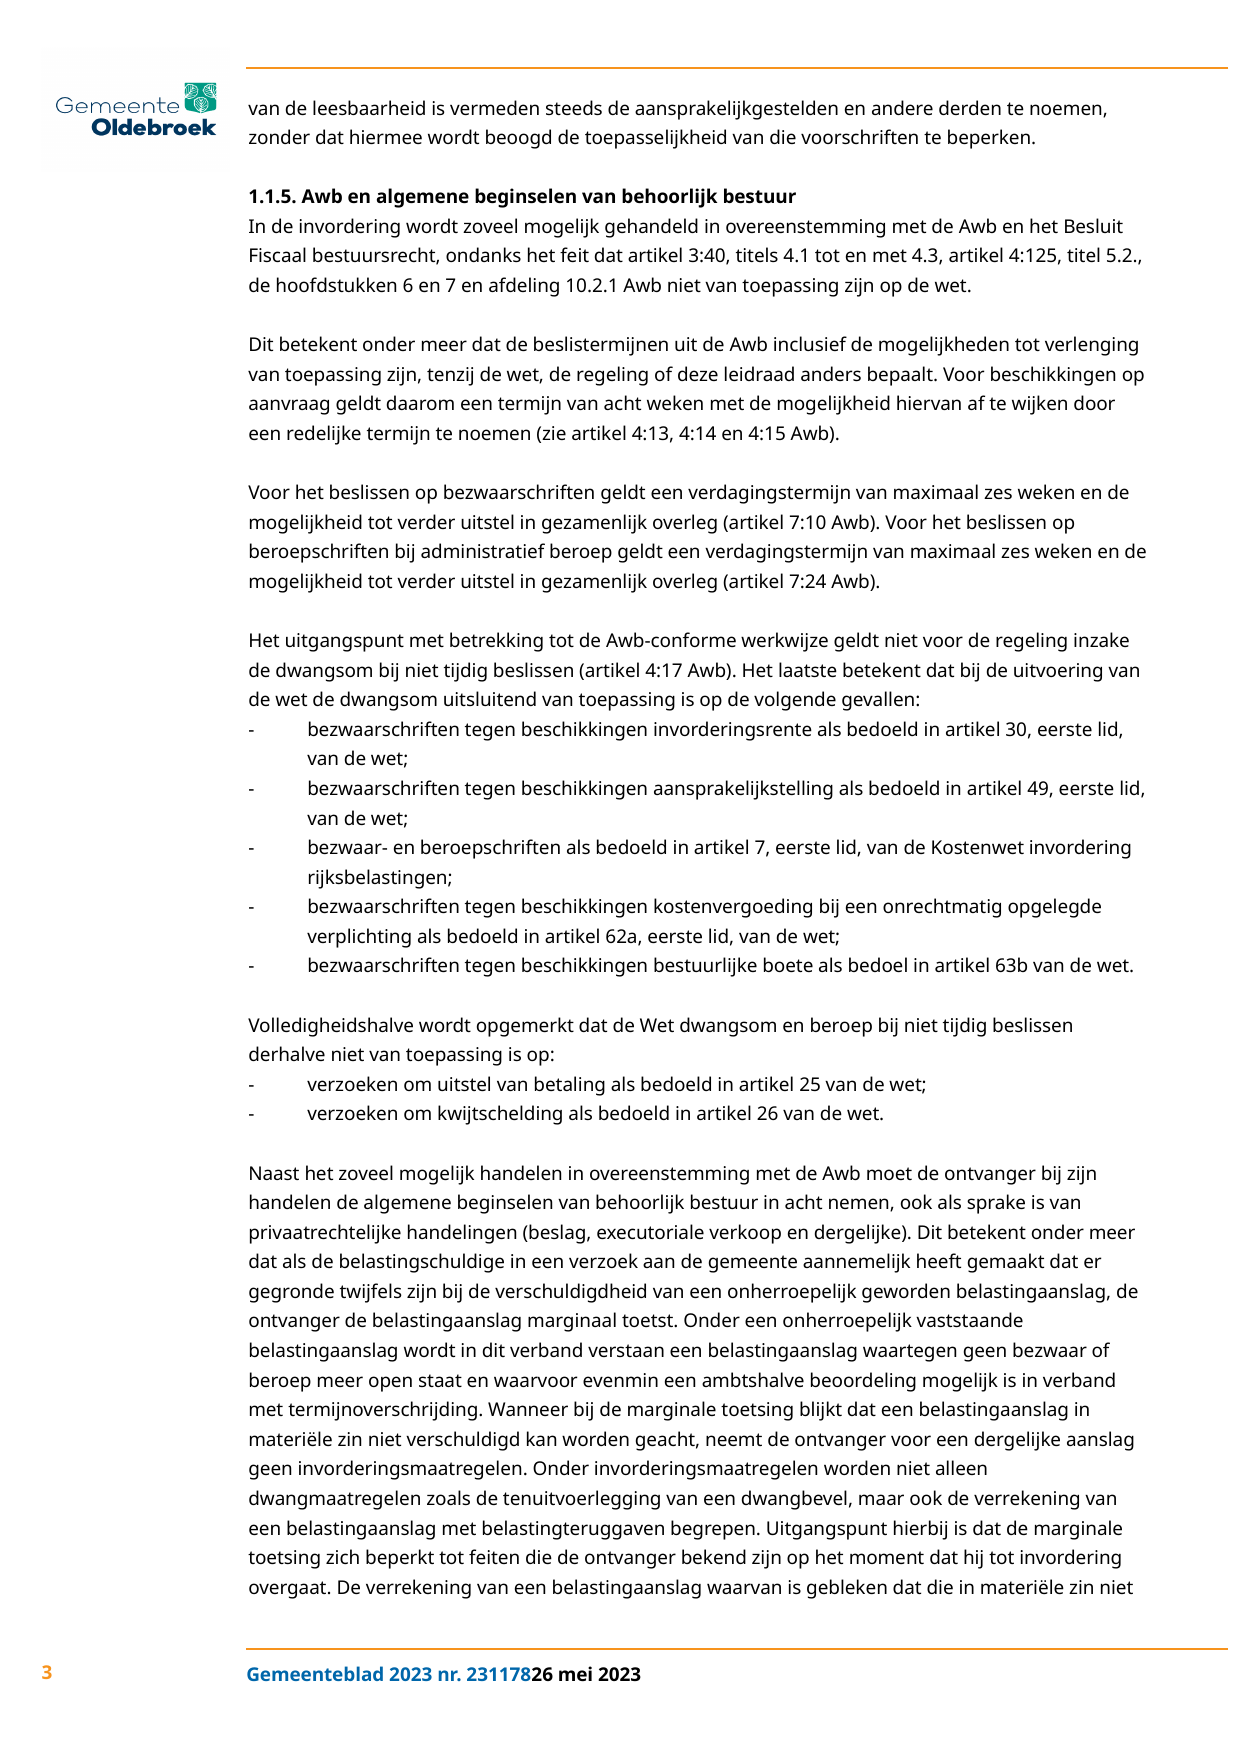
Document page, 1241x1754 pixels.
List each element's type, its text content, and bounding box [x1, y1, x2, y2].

picture [41, 47, 231, 172]
list verzoeken om uitstel van betaling als bedoeld in artikel 25 van de wet; [248, 1071, 1152, 1097]
list bezwaarschriften tegen beschikkingen bestuurlijke boete als bedoel in artikel 63b van de wet. [248, 953, 1152, 978]
text Voor het beslissen op bezwaarschriften geldt een verdagingstermijn van maximaal zes weken en de mogelijkheid tot verder uitstel in gezamenlijk overleg (artikel 7:10 Awb). Voor het beslissen op beroepschriften bij administratief beroep geldt een verdagingstermijn van maximaal zes weken en de mogelijkheid tot verder uitstel in gezamenlijk overleg (artikel 7:24 Awb). [248, 479, 1152, 594]
text derhalve niet van toepassing is op: [248, 1041, 1152, 1067]
list bezwaar- en beroepschriften als bedoeld in artikel 7, eerste lid, van de Kostenwet invordering rijksbelastingen; [248, 834, 1152, 890]
list bezwaarschriften tegen beschikkingen invorderingsrente als bedoeld in artikel 30, eerste lid, van de wet; [248, 716, 1152, 771]
text Naast het zoveel mogelijk handelen in overeenstemming met de Awb moet de ontvanger bij zijn handelen de algemene beginselen van behoorlijk bestuur in acht nemen, ook als sprake is van privaatrechtelijke handelingen (beslag, executoriale verkoop en dergelijke). Dit betekent onder meer dat als de belastingschuldige in een verzoek aan de gemeente aannemelijk heeft gemaakt dat er gegronde twijfels zijn bij de verschuldigdheid van een onherroepelijk geworden belastingaanslag, de ontvanger de belastingaanslag marginaal toetst. Onder een onherroepelijk vaststaande belastingaanslag wordt in dit verband verstaan een belastingaanslag waartegen geen bezwaar of beroep meer open staat en waarvoor evenmin een ambtshalve beoordeling mogelijk is in verband met termijnoverschrijding. Wanneer bij de marginale toetsing blijkt dat een belastingaanslag in materiële zin niet verschuldigd kan worden geacht, neemt de ontvanger voor een dergelijke aanslag geen invorderingsmaatregelen. Onder invorderingsmaatregelen worden niet alleen dwangmaatregelen zoals de tenuitvoerlegging van een dwangbevel, maar ook de verrekening van een belastingaanslag met belastingteruggaven begrepen. Uitgangspunt hierbij is dat de marginale toetsing zich beperkt tot feiten die de ontvanger bekend zijn op het moment dat hij tot invordering overgaat. De verrekening van een belastingaanslag waarvan is gebleken dat die in materiële zin niet [248, 1160, 1152, 1600]
text Volledigheidshalve wordt opgemerkt dat de Wet dwangsom en beroep bij niet tijdig beslissen [248, 1012, 1152, 1038]
text Dit betekent onder meer dat de beslistermijnen uit de Awb inclusief de mogelijkheden tot verlenging van toepassing zijn, tenzij de wet, de regeling of deze leidraad anders bepaalt. Voor beschikkingen op aanvraag geldt daarom een termijn van acht weken met de mogelijkheid hiervan af te wijken door een redelijke termijn te noemen (zie artikel 4:13, 4:14 en 4:15 Awb). [248, 331, 1152, 446]
text van de leesbaarheid is vermeden steeds de aansprakelijkgestelden en andere derden te noemen, zonder dat hiermee wordt beoogd de toepasselijkheid van die voorschriften te beperken. [248, 95, 1152, 150]
list verzoeken om kwijtschelding als bedoeld in artikel 26 van de wet. [248, 1101, 1152, 1126]
text Het uitgangspunt met betrekking tot de Awb-conforme werkwijze geldt niet voor de regeling inzake de dwangsom bij niet tijdig beslissen (artikel 4:17 Awb). Het laatste betekent dat bij de uitvoering van de wet de dwangsom uitsluitend van toepassing is op de volgende gevallen: [248, 627, 1152, 712]
list bezwaarschriften tegen beschikkingen aansprakelijkstelling als bedoeld in artikel 49, eerste lid, van de wet; [248, 775, 1152, 831]
text In de invordering wordt zoveel mogelijk gehandeld in overeenstemming met de Awb en het Besluit Fiscaal bestuursrecht, ondanks het feit dat artikel 3:40, titels 4.1 tot en met 4.3, artikel 4:125, titel 5.2., de hoofdstukken 6 en 7 en afdeling 10.2.1 Awb niet van toepassing zijn op de wet. [248, 213, 1152, 298]
text 1.1.5. Awb en algemene beginselen van behoorlijk bestuur [248, 183, 1152, 209]
list bezwaarschriften tegen beschikkingen kostenvergoeding bij een onrechtmatig opgelegde verplichting als bedoeld in artikel 62a, eerste lid, van de wet; [248, 893, 1152, 949]
